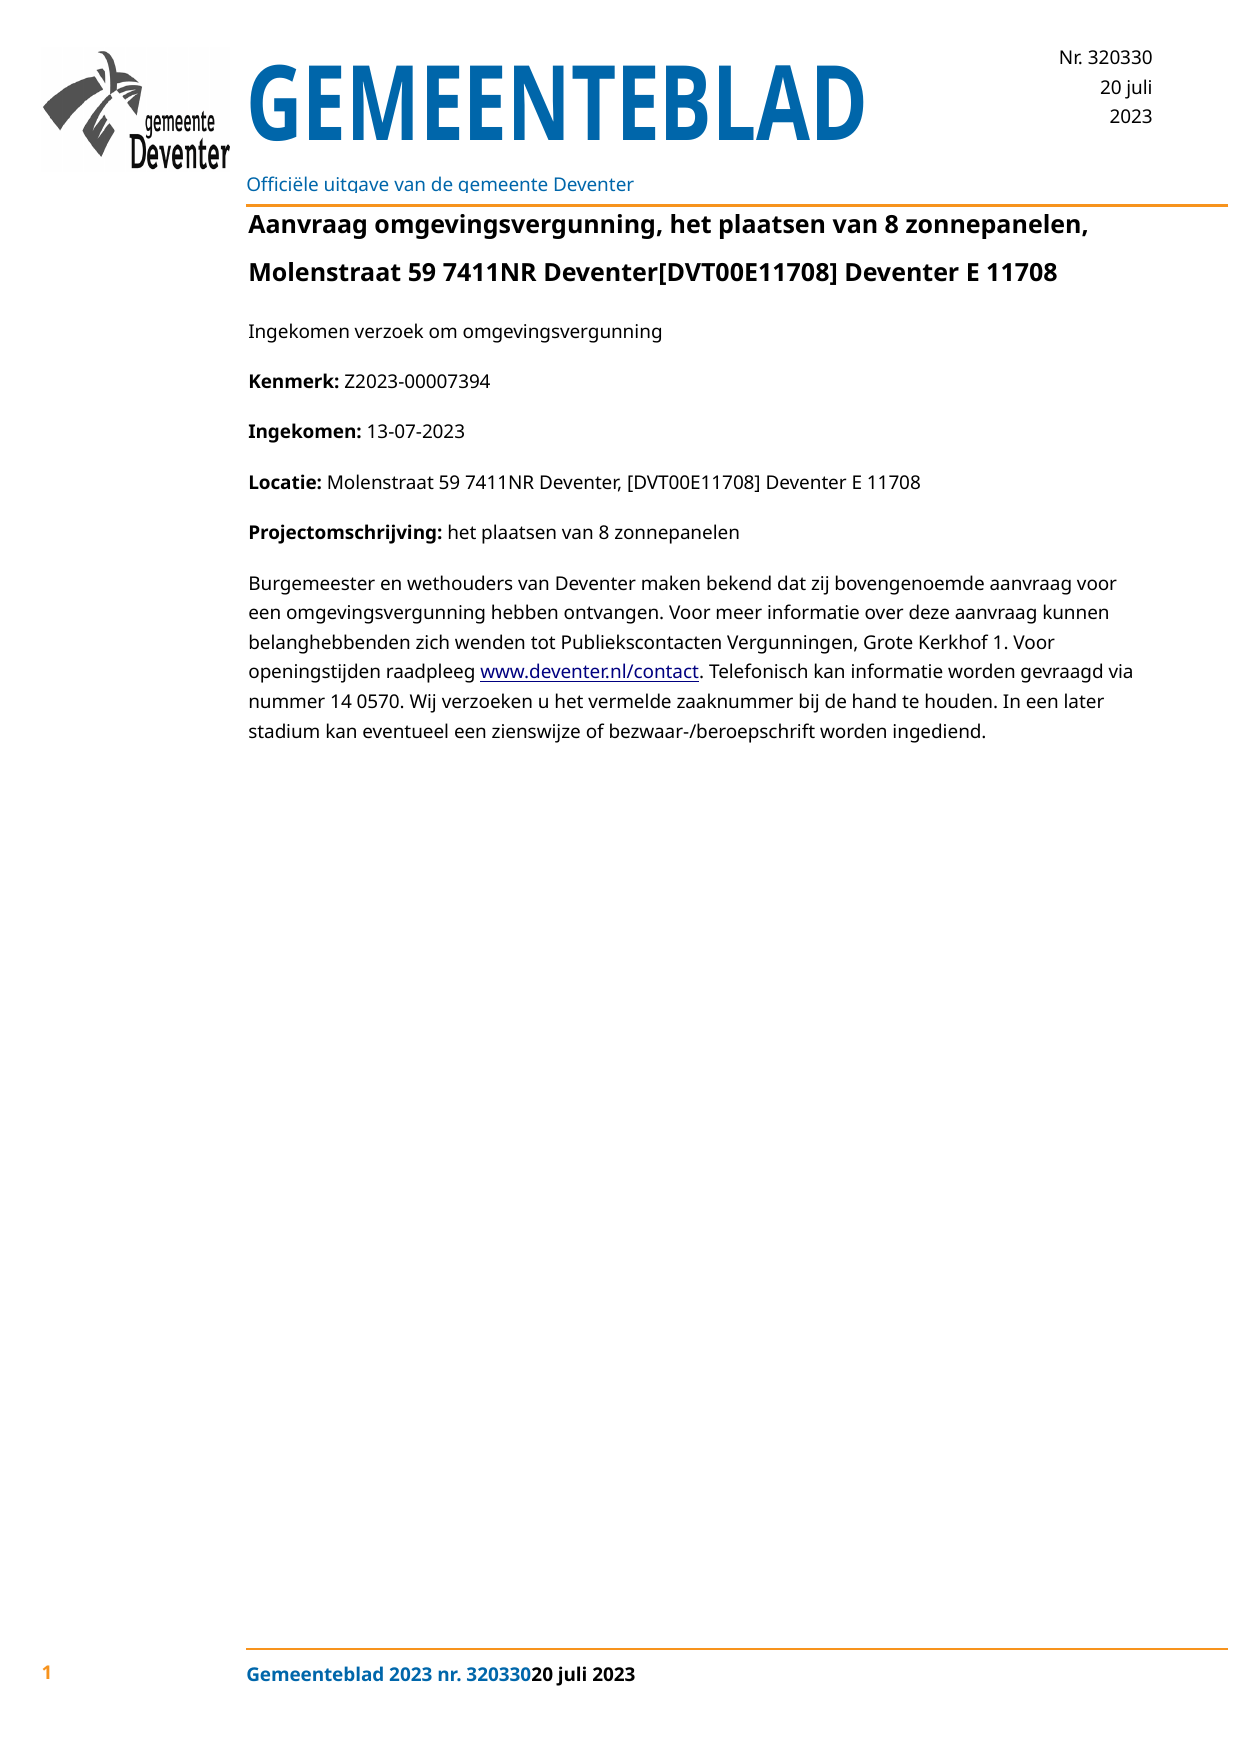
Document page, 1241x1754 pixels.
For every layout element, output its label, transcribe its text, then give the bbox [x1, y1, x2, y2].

text Aanvraag omgevingsvergunning, het plaatsen van 8 zonnepanelen, Molenstraat 59 7411NR Deventer[DVT00E11708] Deventer E 11708 [248, 207, 1152, 288]
text Kenmerk: Z2023-00007394 [248, 368, 1152, 394]
text Burgemeester en wethouders van Deventer maken bekend dat zij bovengenoemde aanvraag voor een omgevingsvergunning hebben ontvangen. Voor meer informatie over deze aanvraag kunnen belanghebbenden zich wenden tot Publiekscontacten Vergunningen, Grote Kerkhof 1. Voor openingstijden raadpleeg www.deventer.nl/contact. Telefonisch kan informatie worden gevraagd via nummer 14 0570. Wij verzoeken u het vermelde zaaknummer bij de hand te houden. In een later stadium kan eventueel een zienswijze of bezwaar-/beroepschrift worden ingediend. [248, 570, 1152, 744]
picture [41, 47, 231, 172]
text Ingekomen verzoek om omgevingsvergunning [248, 318, 1152, 344]
text Locatie: Molenstraat 59 7411NR Deventer, [DVT00E11708] Deventer E 11708 [248, 469, 1152, 495]
text Projectomschrijving: het plaatsen van 8 zonnepanelen [248, 519, 1152, 545]
text Ingekomen: 13-07-2023 [248, 419, 1152, 444]
